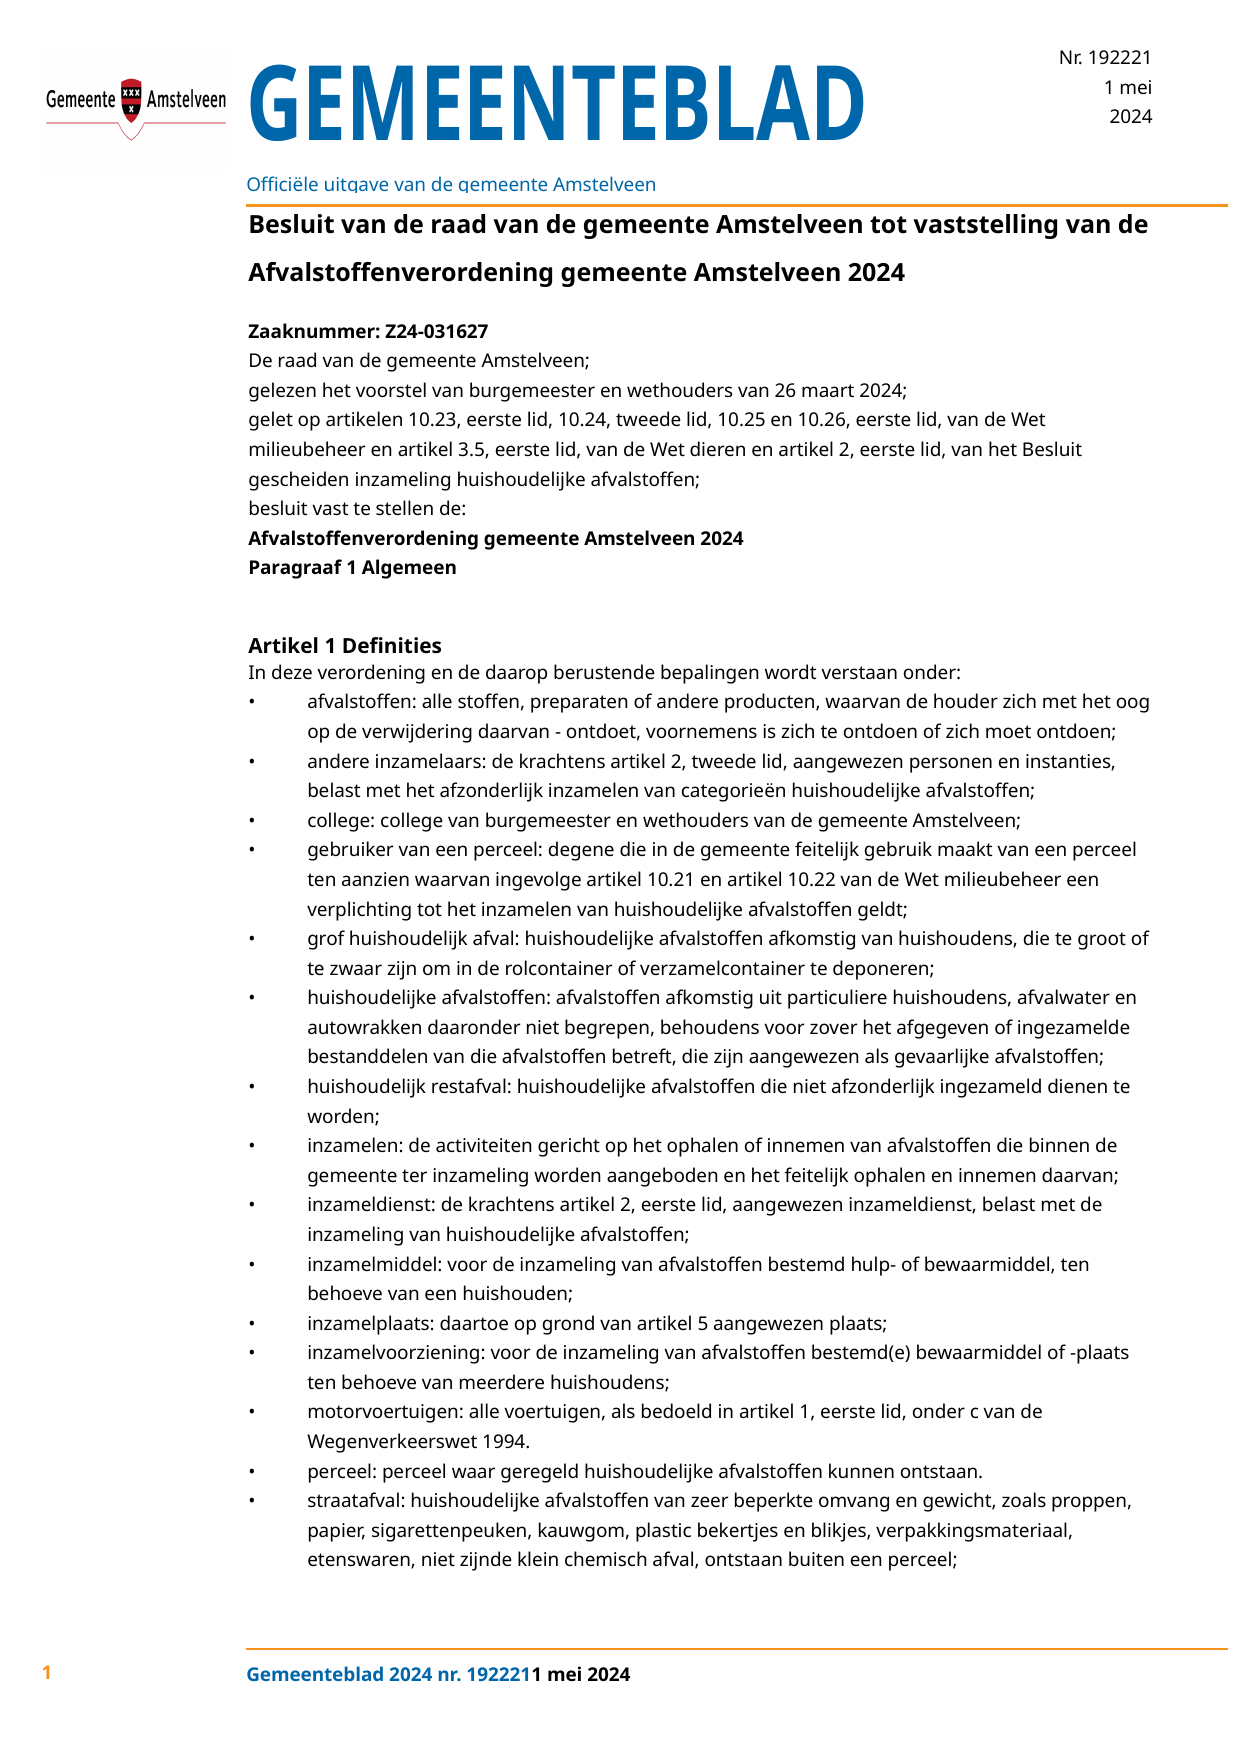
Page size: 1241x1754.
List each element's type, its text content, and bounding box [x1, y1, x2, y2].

text Paragraaf 1 Algemeen [248, 554, 1152, 580]
text besluit vast te stellen de: [248, 495, 1152, 521]
text De raad van de gemeente Amstelveen; [248, 347, 1152, 373]
text Afvalstoffenverordening gemeente Amstelveen 2024 [248, 525, 1152, 551]
list gebruiker van een perceel: degene die in de gemeente feitelijk gebruik maakt van een perceel ten aanzien waarvan ingevolge artikel 10.21 en artikel 10.22 van de Wet milieubeheer een verplichting tot het inzamelen van huishoudelijke afvalstoffen geldt; [248, 837, 1152, 922]
list inzamelplaats: daartoe op grond van artikel 5 aangewezen plaats; [248, 1310, 1152, 1336]
list perceel: perceel waar geregeld huishoudelijke afvalstoffen kunnen ontstaan. [248, 1458, 1152, 1484]
list afvalstoffen: alle stoffen, preparaten of andere producten, waarvan de houder zich met het oog op de verwijdering daarvan - ontdoet, voornemens is zich te ontdoen of zich moet ontdoen; [248, 689, 1152, 744]
list grof huishoudelijk afval: huishoudelijke afvalstoffen afkomstig van huishoudens, die te groot of te zwaar zijn om in de rolcontainer of verzamelcontainer te deponeren; [248, 925, 1152, 981]
text gelezen het voorstel van burgemeester en wethouders van 26 maart 2024; [248, 377, 1152, 403]
list straatafval: huishoudelijke afvalstoffen van zeer beperkte omvang en gewicht, zoals proppen, papier, sigarettenpeuken, kauwgom, plastic bekertjes en blikjes, verpakkingsmateriaal, etenswaren, niet zijnde klein chemisch afval, ontstaan buiten een perceel; [248, 1487, 1152, 1572]
text In deze verordening en de daarop berustende bepalingen wordt verstaan onder: [248, 659, 1152, 685]
list inzamelvoorziening: voor de inzameling van afvalstoffen bestemd(e) bewaarmiddel of -plaats ten behoeve van meerdere huishoudens; [248, 1339, 1152, 1395]
list inzameldienst: de krachtens artikel 2, eerste lid, aangewezen inzameldienst, belast met de inzameling van huishoudelijke afvalstoffen; [248, 1192, 1152, 1247]
text Zaaknummer: Z24-031627 [248, 318, 1152, 344]
list huishoudelijk restafval: huishoudelijke afvalstoffen die niet afzonderlijk ingezameld dienen te worden; [248, 1073, 1152, 1129]
text Besluit van de raad van de gemeente Amstelveen tot vaststelling van de Afvalstoffenverordening gemeente Amstelveen 2024 [248, 207, 1152, 288]
list motorvoertuigen: alle voertuigen, als bedoeld in artikel 1, eerste lid, onder c van de Wegenverkeerswet 1994. [248, 1399, 1152, 1454]
picture [41, 47, 231, 172]
list inzamelen: de activiteiten gericht op het ophalen of innemen van afvalstoffen die binnen de gemeente ter inzameling worden aangeboden en het feitelijk ophalen en innemen daarvan; [248, 1132, 1152, 1188]
text gelet op artikelen 10.23, eerste lid, 10.24, tweede lid, 10.25 en 10.26, eerste lid, van de Wet milieubeheer en artikel 3.5, eerste lid, van de Wet dieren en artikel 2, eerste lid, van het Besluit gescheiden inzameling huishoudelijke afvalstoffen; [248, 407, 1152, 492]
list andere inzamelaars: de krachtens artikel 2, tweede lid, aangewezen personen en instanties, belast met het afzonderlijk inzamelen van categorieën huishoudelijke afvalstoffen; [248, 748, 1152, 803]
list huishoudelijke afvalstoffen: afvalstoffen afkomstig uit particuliere huishoudens, afvalwater en autowrakken daaronder niet begrepen, behoudens voor zover het afgegeven of ingezamelde bestanddelen van die afvalstoffen betreft, die zijn aangewezen als gevaarlijke afvalstoffen; [248, 984, 1152, 1069]
text Artikel 1 Definities [248, 631, 1152, 659]
list college: college van burgemeester en wethouders van de gemeente Amstelveen; [248, 807, 1152, 833]
list inzamelmiddel: voor de inzameling van afvalstoffen bestemd hulp- of bewaarmiddel, ten behoeve van een huishouden; [248, 1251, 1152, 1306]
